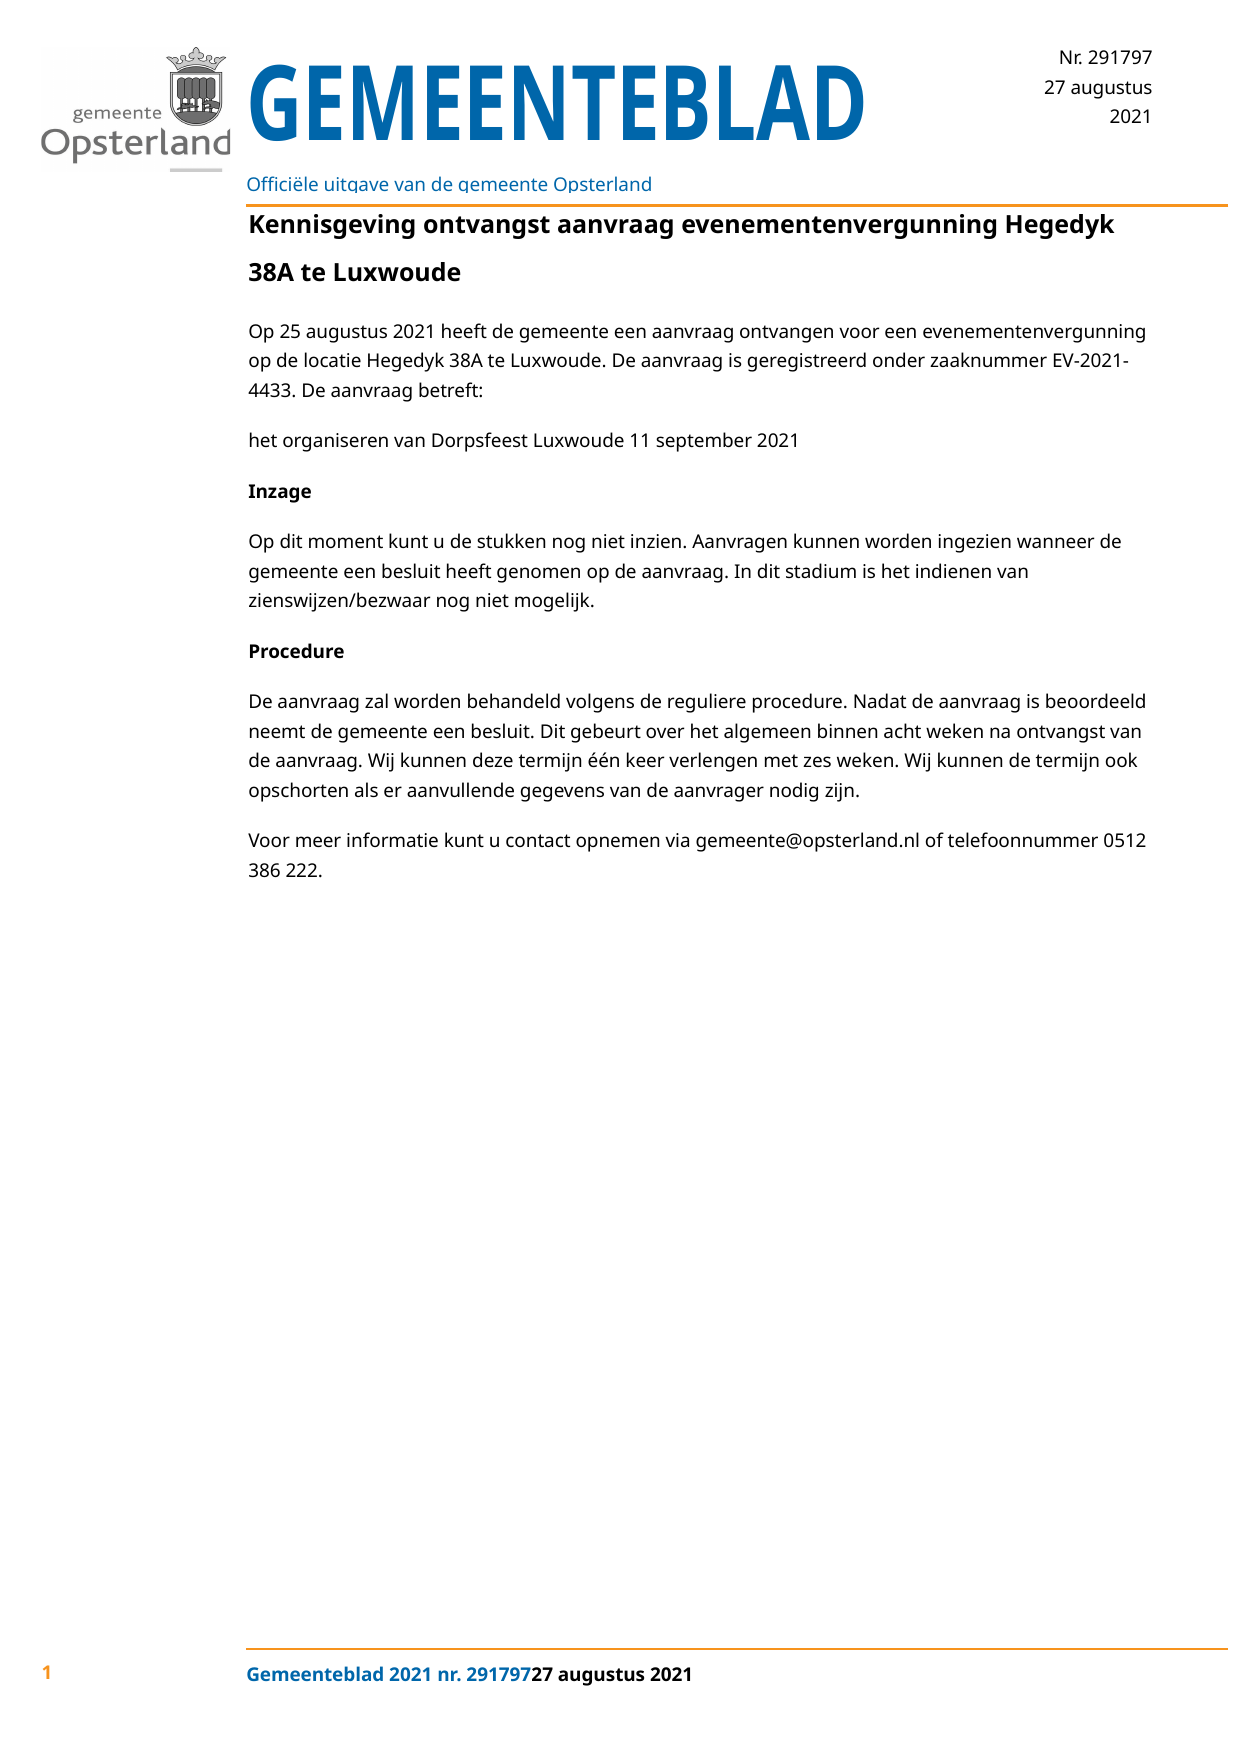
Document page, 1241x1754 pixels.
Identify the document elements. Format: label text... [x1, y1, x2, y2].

text het organiseren van Dorpsfeest Luxwoude 11 september 2021 [248, 427, 1152, 453]
text Op 25 augustus 2021 heeft de gemeente een aanvraag ontvangen voor een evenementenvergunning op de locatie Hegedyk 38A te Luxwoude. De aanvraag is geregistreerd onder zaaknummer EV-2021-4433. De aanvraag betreft: [248, 318, 1152, 403]
text Procedure [248, 638, 1152, 664]
text Op dit moment kunt u de stukken nog niet inzien. Aanvragen kunnen worden ingezien wanneer de gemeente een besluit heeft genomen op de aanvraag. In dit stadium is het indienen van zienswijzen/bezwaar nog niet mogelijk. [248, 528, 1152, 613]
text De aanvraag zal worden behandeld volgens de reguliere procedure. Nadat de aanvraag is beoordeeld neemt de gemeente een besluit. Dit gebeurt over het algemeen binnen acht weken na ontvangst van de aanvraag. Wij kunnen deze termijn één keer verlengen met zes weken. Wij kunnen de termijn ook opschorten als er aanvullende gegevens van de aanvrager nodig zijn. [248, 688, 1152, 803]
text Kennisgeving ontvangst aanvraag evenementenvergunning Hegedyk 38A te Luxwoude [248, 207, 1152, 288]
text Inzage [248, 478, 1152, 504]
text Voor meer informatie kunt u contact opnemen via gemeente@opsterland.nl of telefoonnummer 0512 386 222. [248, 827, 1152, 883]
picture [41, 47, 231, 172]
